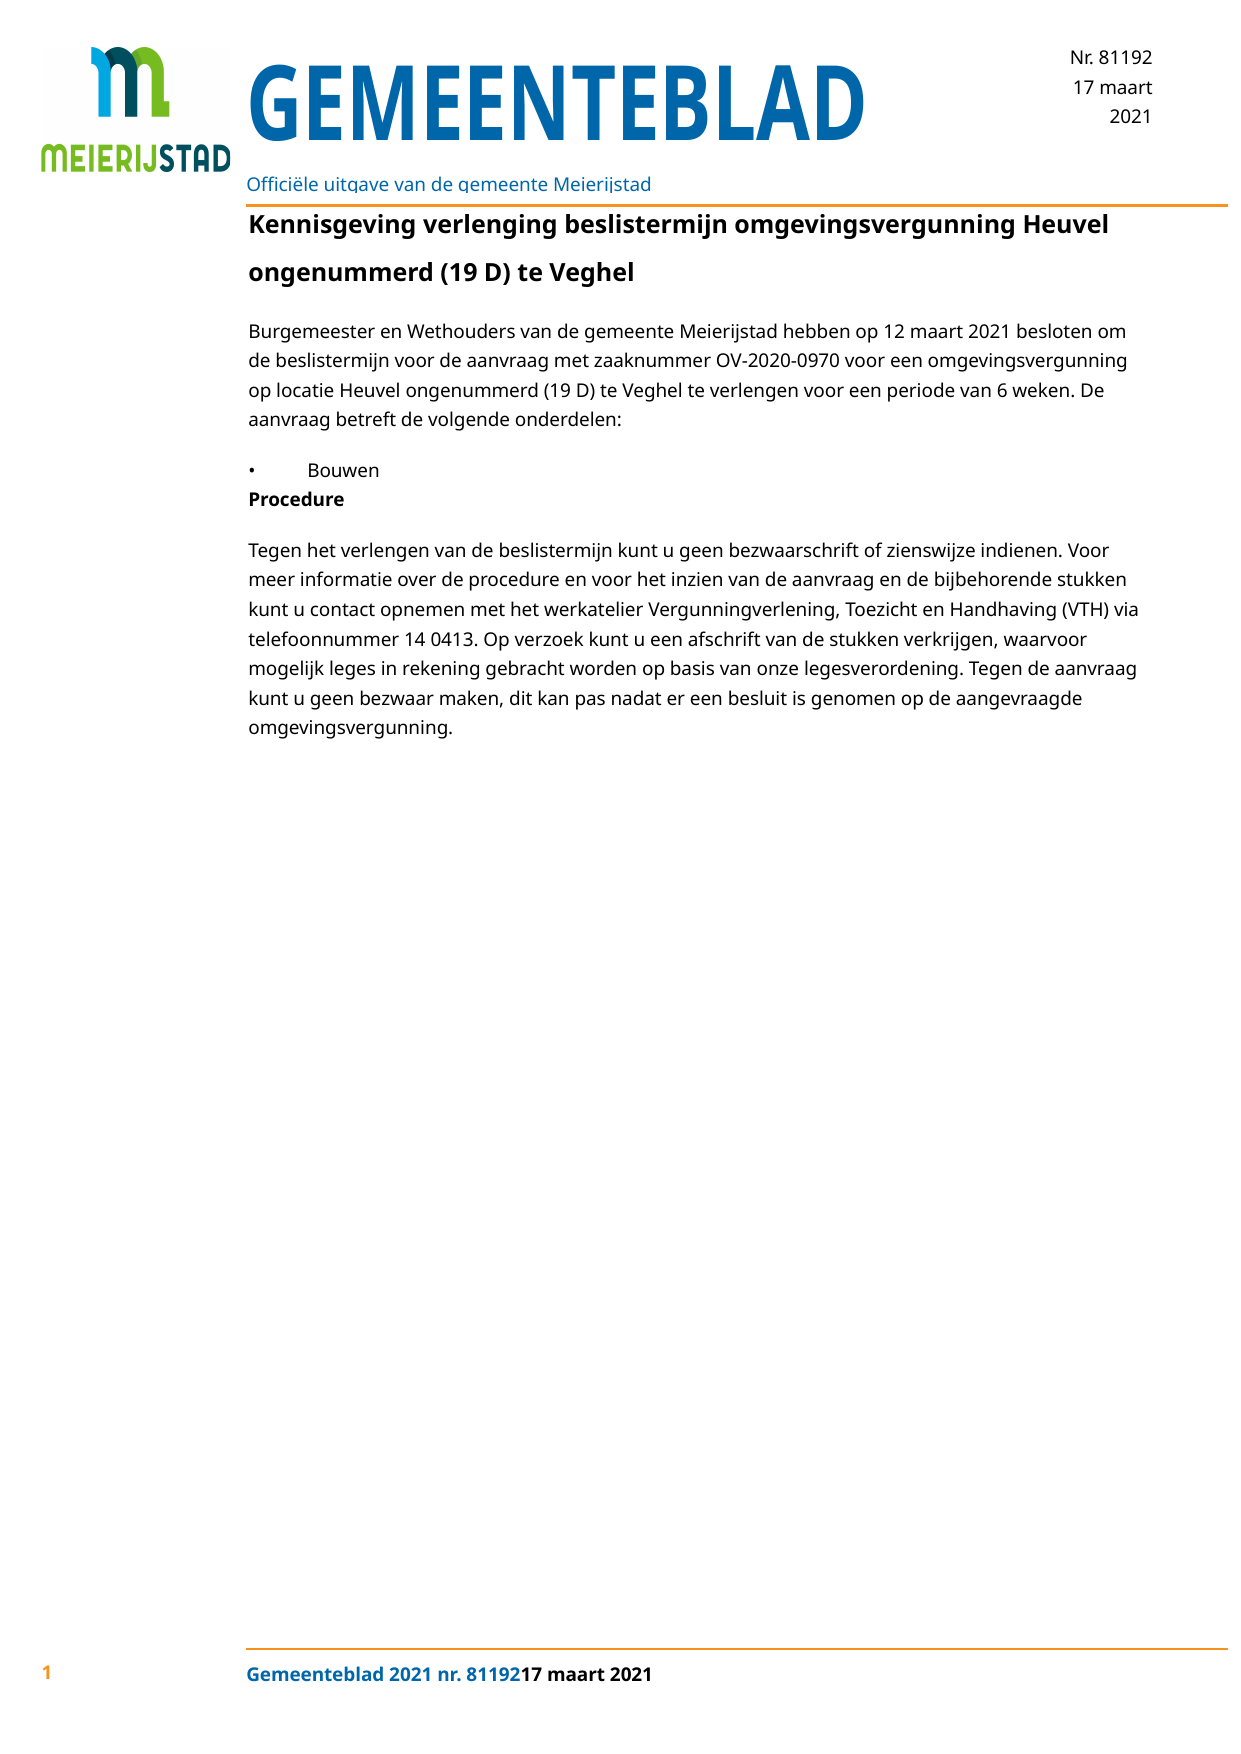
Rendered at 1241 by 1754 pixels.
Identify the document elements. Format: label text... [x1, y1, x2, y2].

text Tegen het verlengen van de beslistermijn kunt u geen bezwaarschrift of zienswijze indienen. Voor meer informatie over de procedure en voor het inzien van de aanvraag en de bijbehorende stukken kunt u contact opnemen met het werkatelier Vergunningverlening, Toezicht en Handhaving (VTH) via telefoonnummer 14 0413. Op verzoek kunt u een afschrift van de stukken verkrijgen, waarvoor mogelijk leges in rekening gebracht worden op basis van onze legesverordening. Tegen de aanvraag kunt u geen bezwaar maken, dit kan pas nadat er een besluit is genomen op de aangevraagde omgevingsvergunning. [248, 537, 1152, 740]
picture [41, 47, 231, 172]
text Burgemeester en Wethouders van de gemeente Meierijstad hebben op 12 maart 2021 besloten om de beslistermijn voor de aanvraag met zaaknummer OV-2020-0970 voor een omgevingsvergunning op locatie Heuvel ongenummerd (19 D) te Veghel te verlengen voor een periode van 6 weken. De aanvraag betreft de volgende onderdelen: [248, 318, 1152, 432]
text Procedure [248, 487, 1152, 512]
list Bouwen [248, 457, 1152, 483]
text Kennisgeving verlenging beslistermijn omgevingsvergunning Heuvel ongenummerd (19 D) te Veghel [248, 207, 1152, 288]
